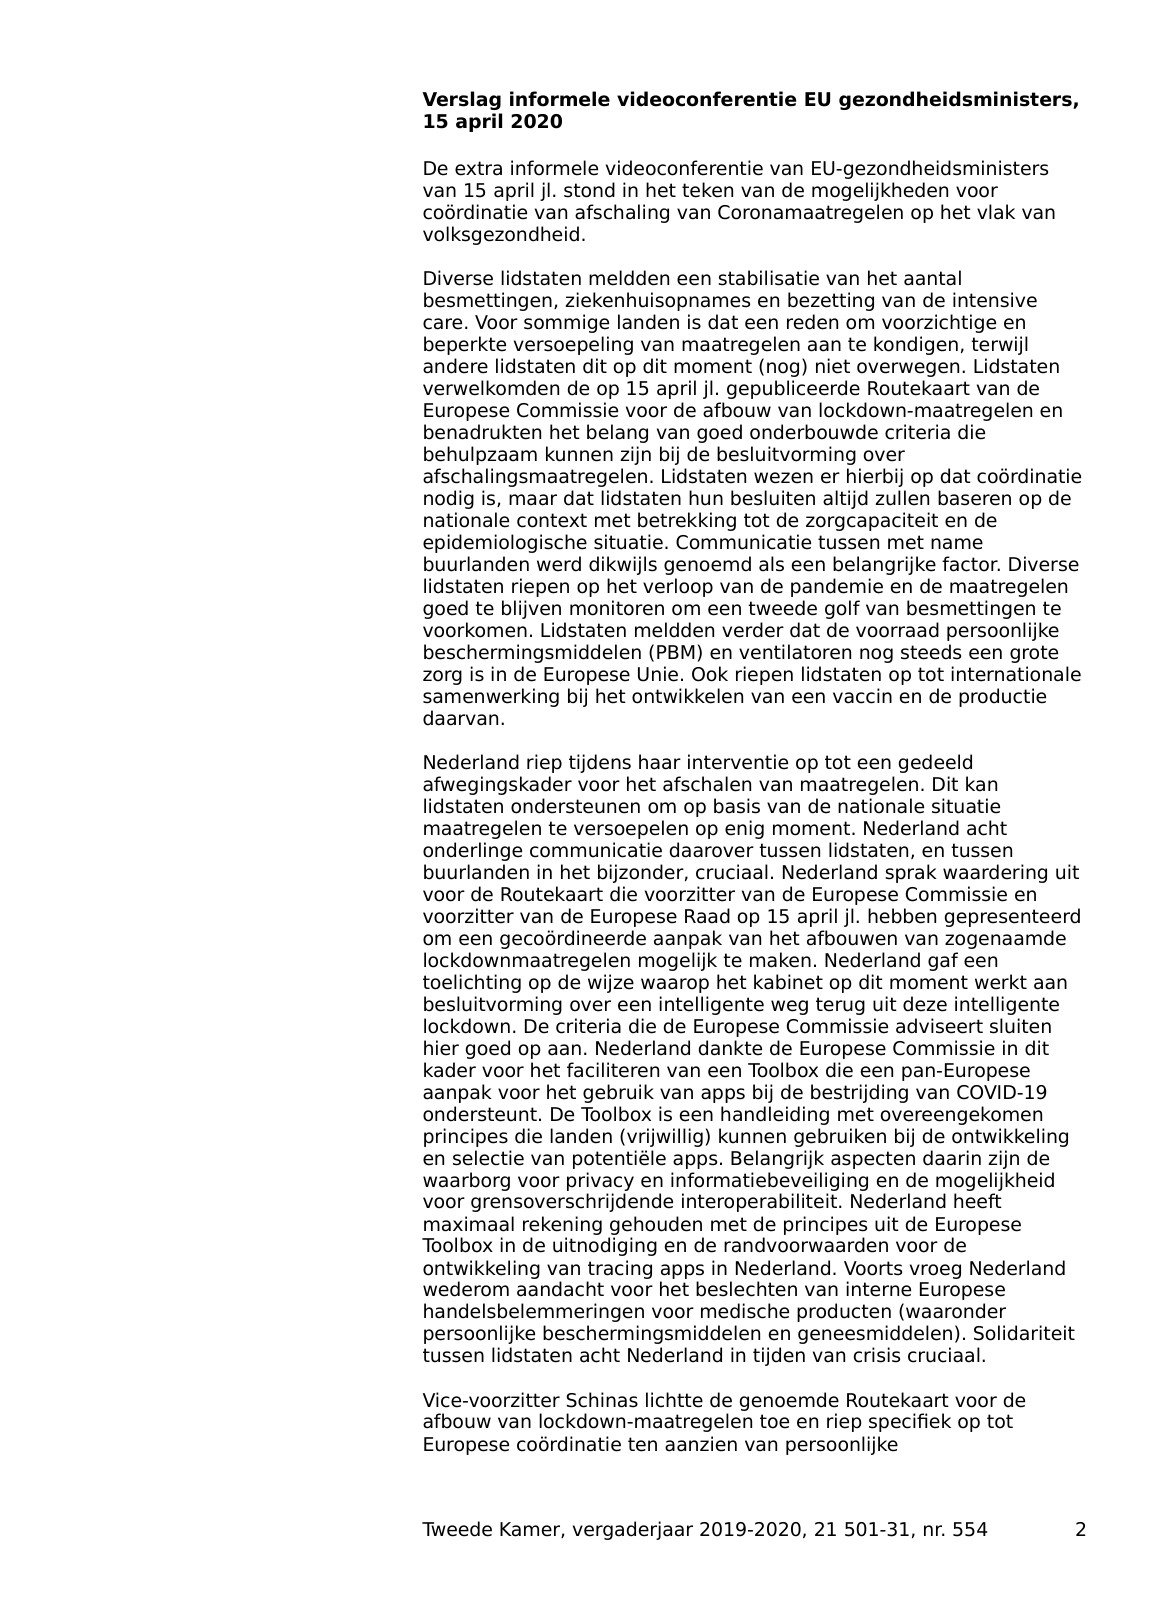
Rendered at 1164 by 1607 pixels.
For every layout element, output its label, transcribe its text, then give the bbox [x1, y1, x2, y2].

text De extra informele videoconferentie van EU-gezondheidsministers van 15 april jl. stond in het teken van de mogelijkheden voor coördinatie van afschaling van Coronamaatregelen op het vlak van volksgezondheid. [422, 158, 1087, 246]
text Diverse lidstaten meldden een stabilisatie van het aantal besmettingen, ziekenhuisopnames en bezetting van de intensive care. Voor sommige landen is dat een reden om voorzichtige en beperkte versoepeling van maatregelen aan te kondigen, terwijl andere lidstaten dit op dit moment (nog) niet overwegen. Lidstaten verwelkomden de op 15 april jl. gepubliceerde Routekaart van de Europese Commissie voor de afbouw van lockdown-maatregelen en benadrukten het belang van goed onderbouwde criteria die behulpzaam kunnen zijn bij de besluitvorming over afschalingsmaatregelen. Lidstaten wezen er hierbij op dat coördinatie nodig is, maar dat lidstaten hun besluiten altijd zullen baseren op de nationale context met betrekking tot de zorgcapaciteit en de epidemiologische situatie. Communicatie tussen met name buurlanden werd dikwijls genoemd als een belangrijke factor. Diverse lidstaten riepen op het verloop van de pandemie en de maatregelen goed te blijven monitoren om een tweede golf van besmettingen te voorkomen. Lidstaten meldden verder dat de voorraad persoonlijke beschermingsmiddelen (PBM) en ventilatoren nog steeds een grote zorg is in de Europese Unie. Ook riepen lidstaten op tot internationale samenwerking bij het ontwikkelen van een vaccin en de productie daarvan. [422, 268, 1087, 730]
subtitle Verslag informele videoconferentie EU gezondheidsministers, 15 april 2020 [422, 89, 1087, 133]
text Vice-voorzitter Schinas lichtte de genoemde Routekaart voor de afbouw van lockdown-maatregelen toe en riep specifiek op tot Europese coördinatie ten aanzien van persoonlijke [422, 1389, 1087, 1455]
text Nederland riep tijdens haar interventie op tot een gedeeld afwegingskader voor het afschalen van maatregelen. Dit kan lidstaten ondersteunen om op basis van de nationale situatie maatregelen te versoepelen op enig moment. Nederland acht onderlinge communicatie daarover tussen lidstaten, en tussen buurlanden in het bijzonder, cruciaal. Nederland sprak waardering uit voor de Routekaart die voorzitter van de Europese Commissie en voorzitter van de Europese Raad op 15 april jl. hebben gepresenteerd om een gecoördineerde aanpak van het afbouwen van zogenaamde lockdownmaatregelen mogelijk te maken. Nederland gaf een toelichting op de wijze waarop het kabinet op dit moment werkt aan besluitvorming over een intelligente weg terug uit deze intelligente lockdown. De criteria die de Europese Commissie adviseert sluiten hier goed op aan. Nederland dankte de Europese Commissie in dit kader voor het faciliteren van een Toolbox die een pan-Europese aanpak voor het gebruik van apps bij de bestrijding van COVID-19 ondersteunt. De Toolbox is een handleiding met overeengekomen principes die landen (vrijwillig) kunnen gebruiken bij de ontwikkeling en selectie van potentiële apps. Belangrijk aspecten daarin zijn de waarborg voor privacy en informatiebeveiliging en de mogelijkheid voor grensoverschrijdende interoperabiliteit. Nederland heeft maximaal rekening gehouden met de principes uit de Europese Toolbox in de uitnodiging en de randvoorwaarden voor de ontwikkeling van tracing apps in Nederland. Voorts vroeg Nederland wederom aandacht voor het beslechten van interne Europese handelsbelemmeringen voor medische producten (waaronder persoonlijke beschermingsmiddelen en geneesmiddelen). Solidariteit tussen lidstaten acht Nederland in tijden van crisis cruciaal. [422, 752, 1087, 1367]
